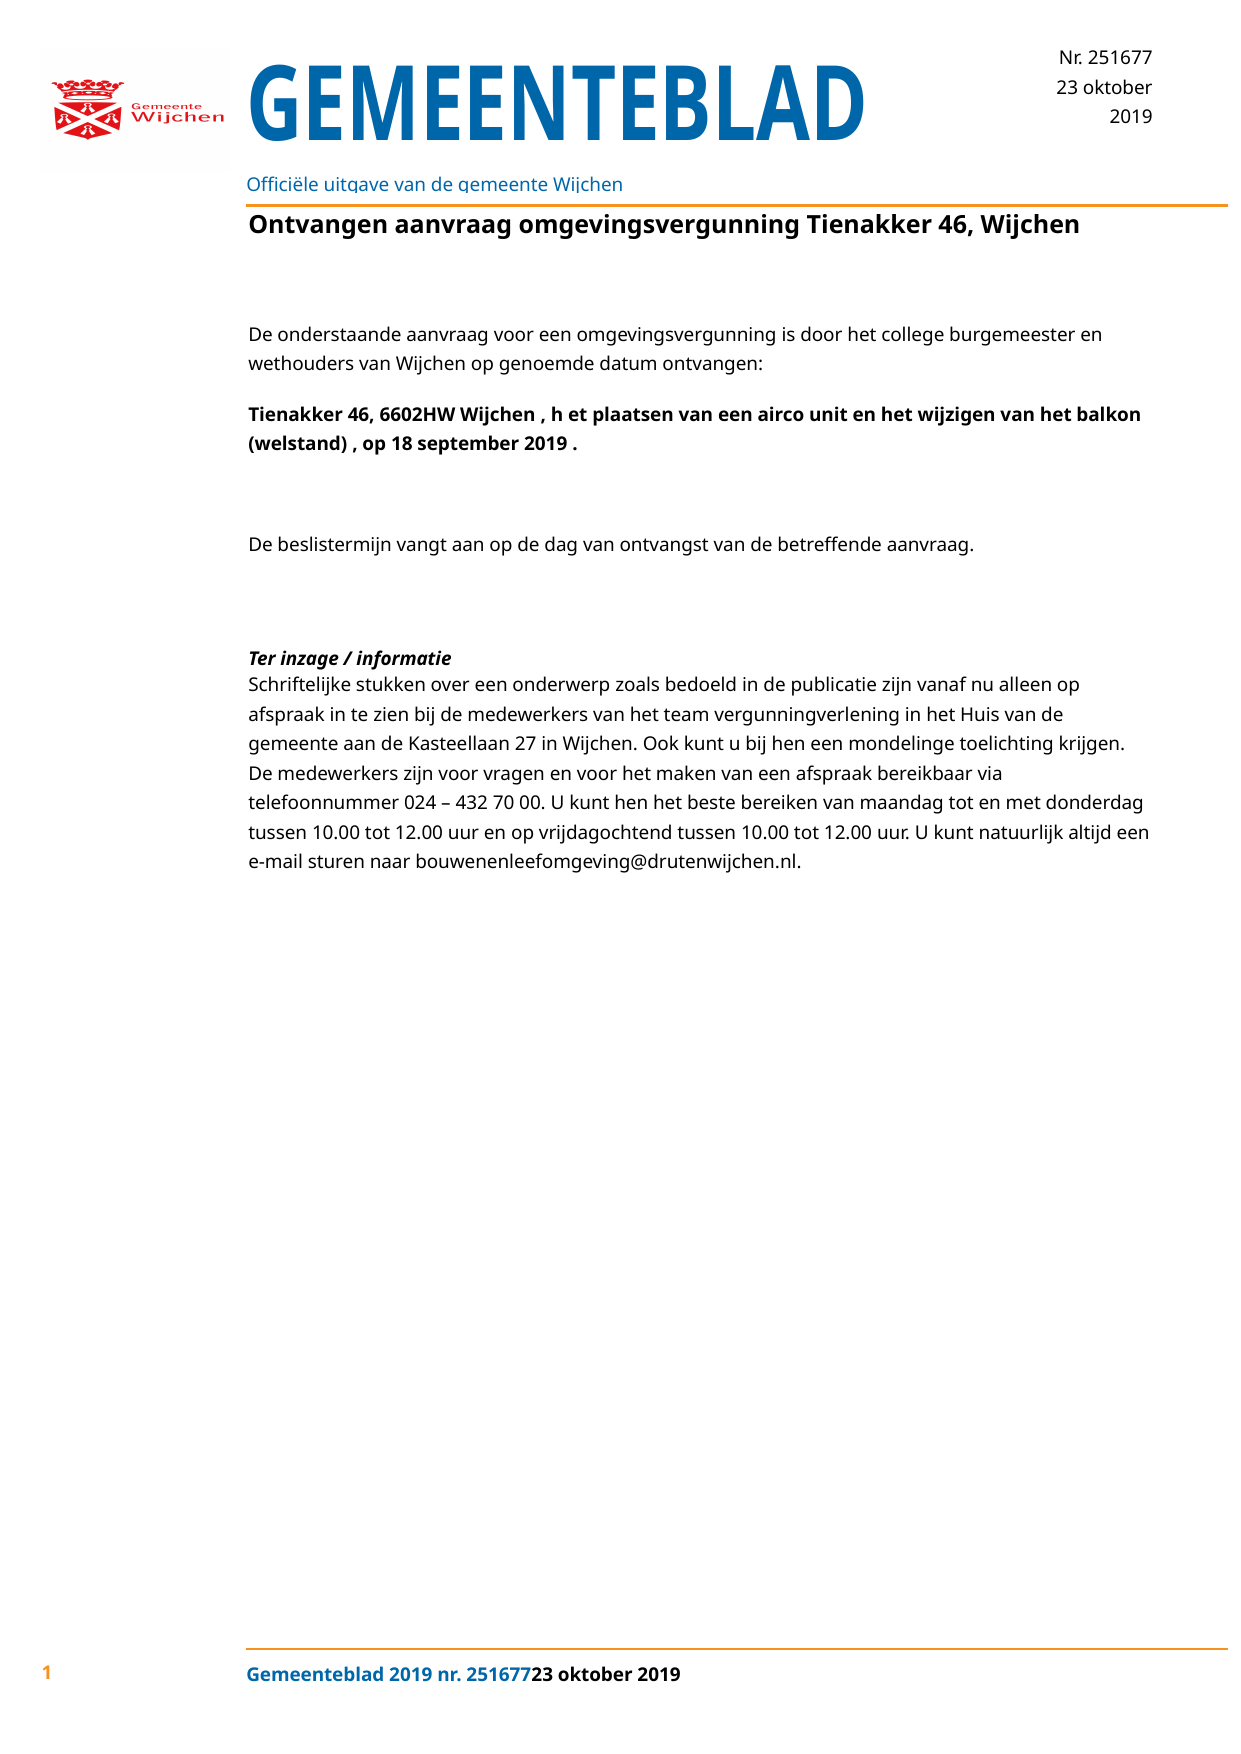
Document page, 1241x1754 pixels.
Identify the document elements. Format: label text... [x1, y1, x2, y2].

text Schriftelijke stukken over een onderwerp zoals bedoeld in de publicatie zijn vanaf nu alleen op afspraak in te zien bij de medewerkers van het team vergunningverlening in het Huis van de gemeente aan de Kasteellaan 27 in Wijchen. Ook kunt u bij hen een mondelinge toelichting krijgen. De medewerkers zijn voor vragen en voor het maken van een afspraak bereikbaar via telefoonnummer 024 – 432 70 00. U kunt hen het beste bereiken van maandag tot en met donderdag tussen 10.00 tot 12.00 uur en op vrijdagochtend tussen 10.00 tot 12.00 uur. U kunt natuurlijk altijd een e-mail sturen naar bouwenenleefomgeving@drutenwijchen.nl. [248, 671, 1152, 874]
text Ter inzage / informatie [248, 646, 1152, 671]
text Tienakker 46, 6602HW Wijchen , h et plaatsen van een airco unit en het wijzigen van het balkon (welstand) , op 18 september 2019 . [248, 401, 1152, 456]
text De beslistermijn vangt aan op de dag van ontvangst van de betreffende aanvraag. [248, 531, 1152, 557]
text Ontvangen aanvraag omgevingsvergunning Tienakker 46, Wijchen [248, 207, 1152, 241]
text De onderstaande aanvraag voor een omgevingsvergunning is door het college burgemeester en wethouders van Wijchen op genoemde datum ontvangen: [248, 321, 1152, 376]
picture [41, 47, 231, 172]
